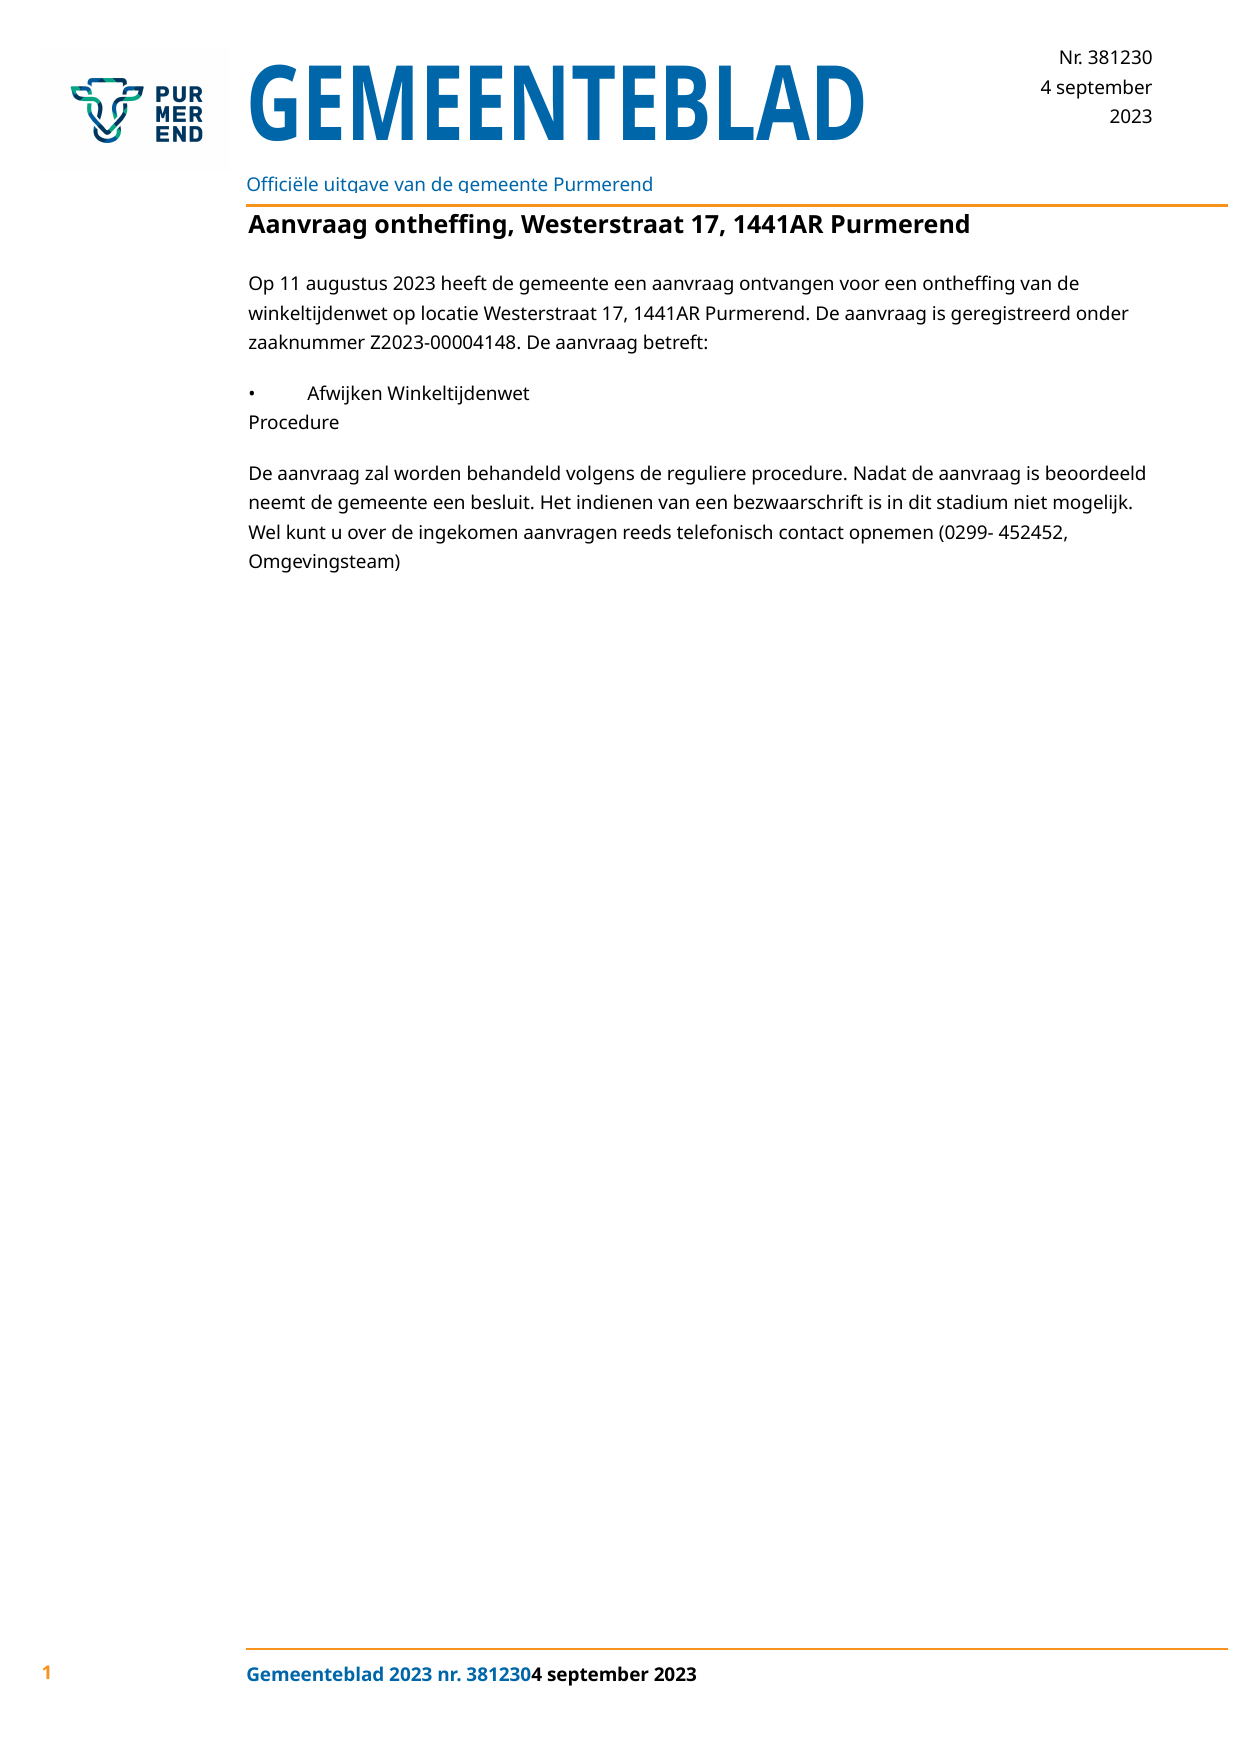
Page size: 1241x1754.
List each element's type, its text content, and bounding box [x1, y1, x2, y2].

text De aanvraag zal worden behandeld volgens de reguliere procedure. Nadat de aanvraag is beoordeeld neemt de gemeente een besluit. Het indienen van een bezwaarschrift is in dit stadium niet mogelijk. Wel kunt u over de ingekomen aanvragen reeds telefonisch contact opnemen (0299- 452452, Omgevingsteam) [248, 460, 1152, 574]
list Afwijken Winkeltijdenwet [248, 380, 1152, 406]
text Op 11 augustus 2023 heeft de gemeente een aanvraag ontvangen voor een ontheffing van de winkeltijdenwet op locatie Westerstraat 17, 1441AR Purmerend. De aanvraag is geregistreerd onder zaaknummer Z2023-00004148. De aanvraag betreft: [248, 270, 1152, 355]
picture [41, 47, 231, 172]
text Aanvraag ontheffing, Westerstraat 17, 1441AR Purmerend [248, 207, 1152, 241]
text Procedure [248, 409, 1152, 435]
